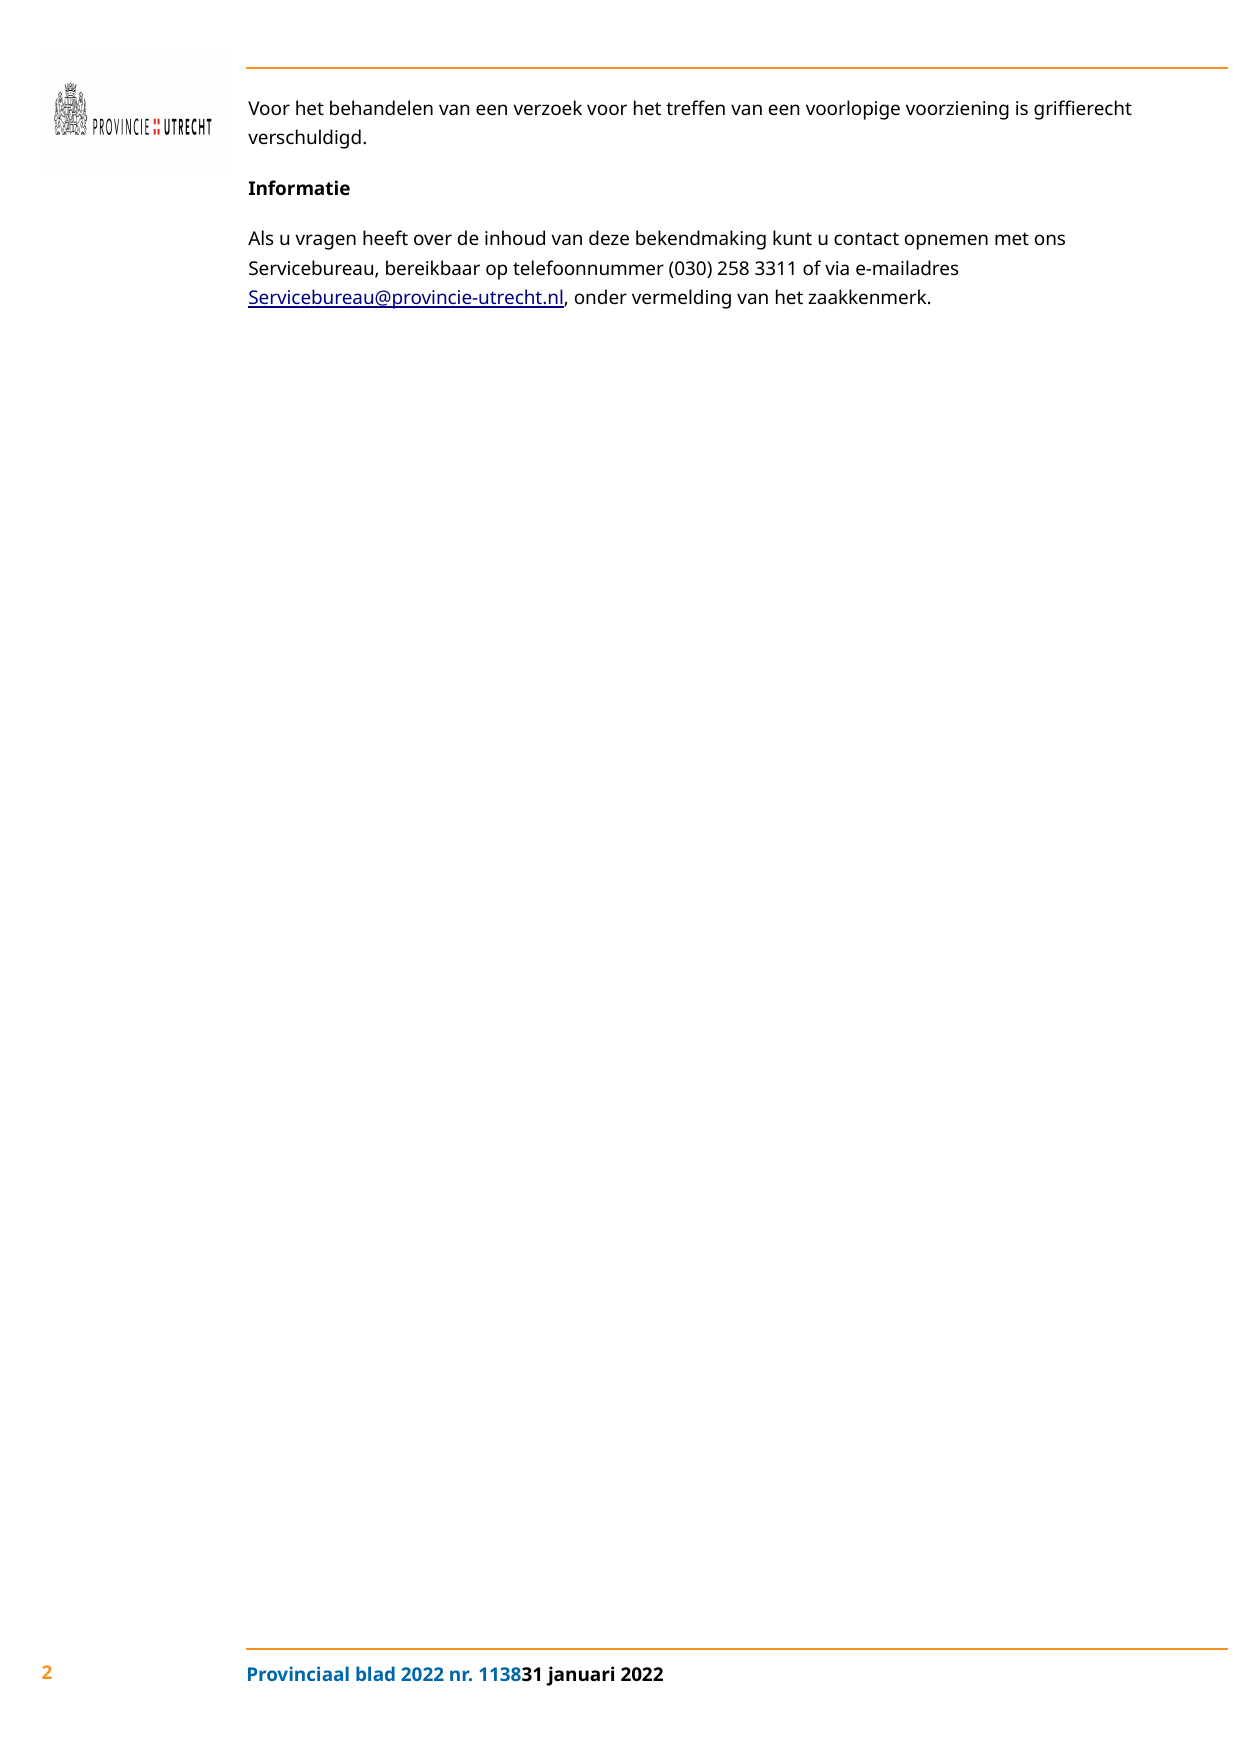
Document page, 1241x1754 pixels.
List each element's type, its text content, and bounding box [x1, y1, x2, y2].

picture [41, 47, 231, 172]
text Voor het behandelen van een verzoek voor het treffen van een voorlopige voorziening is griffierecht verschuldigd. [248, 95, 1152, 150]
text Als u vragen heeft over de inhoud van deze bekendmaking kunt u contact opnemen met ons Servicebureau, bereikbaar op telefoonnummer (030) 258 3311 of via e-mailadres Servicebureau@provincie-utrecht.nl, onder vermelding van het zaakkenmerk. [248, 225, 1152, 310]
text Informatie [248, 175, 1152, 201]
